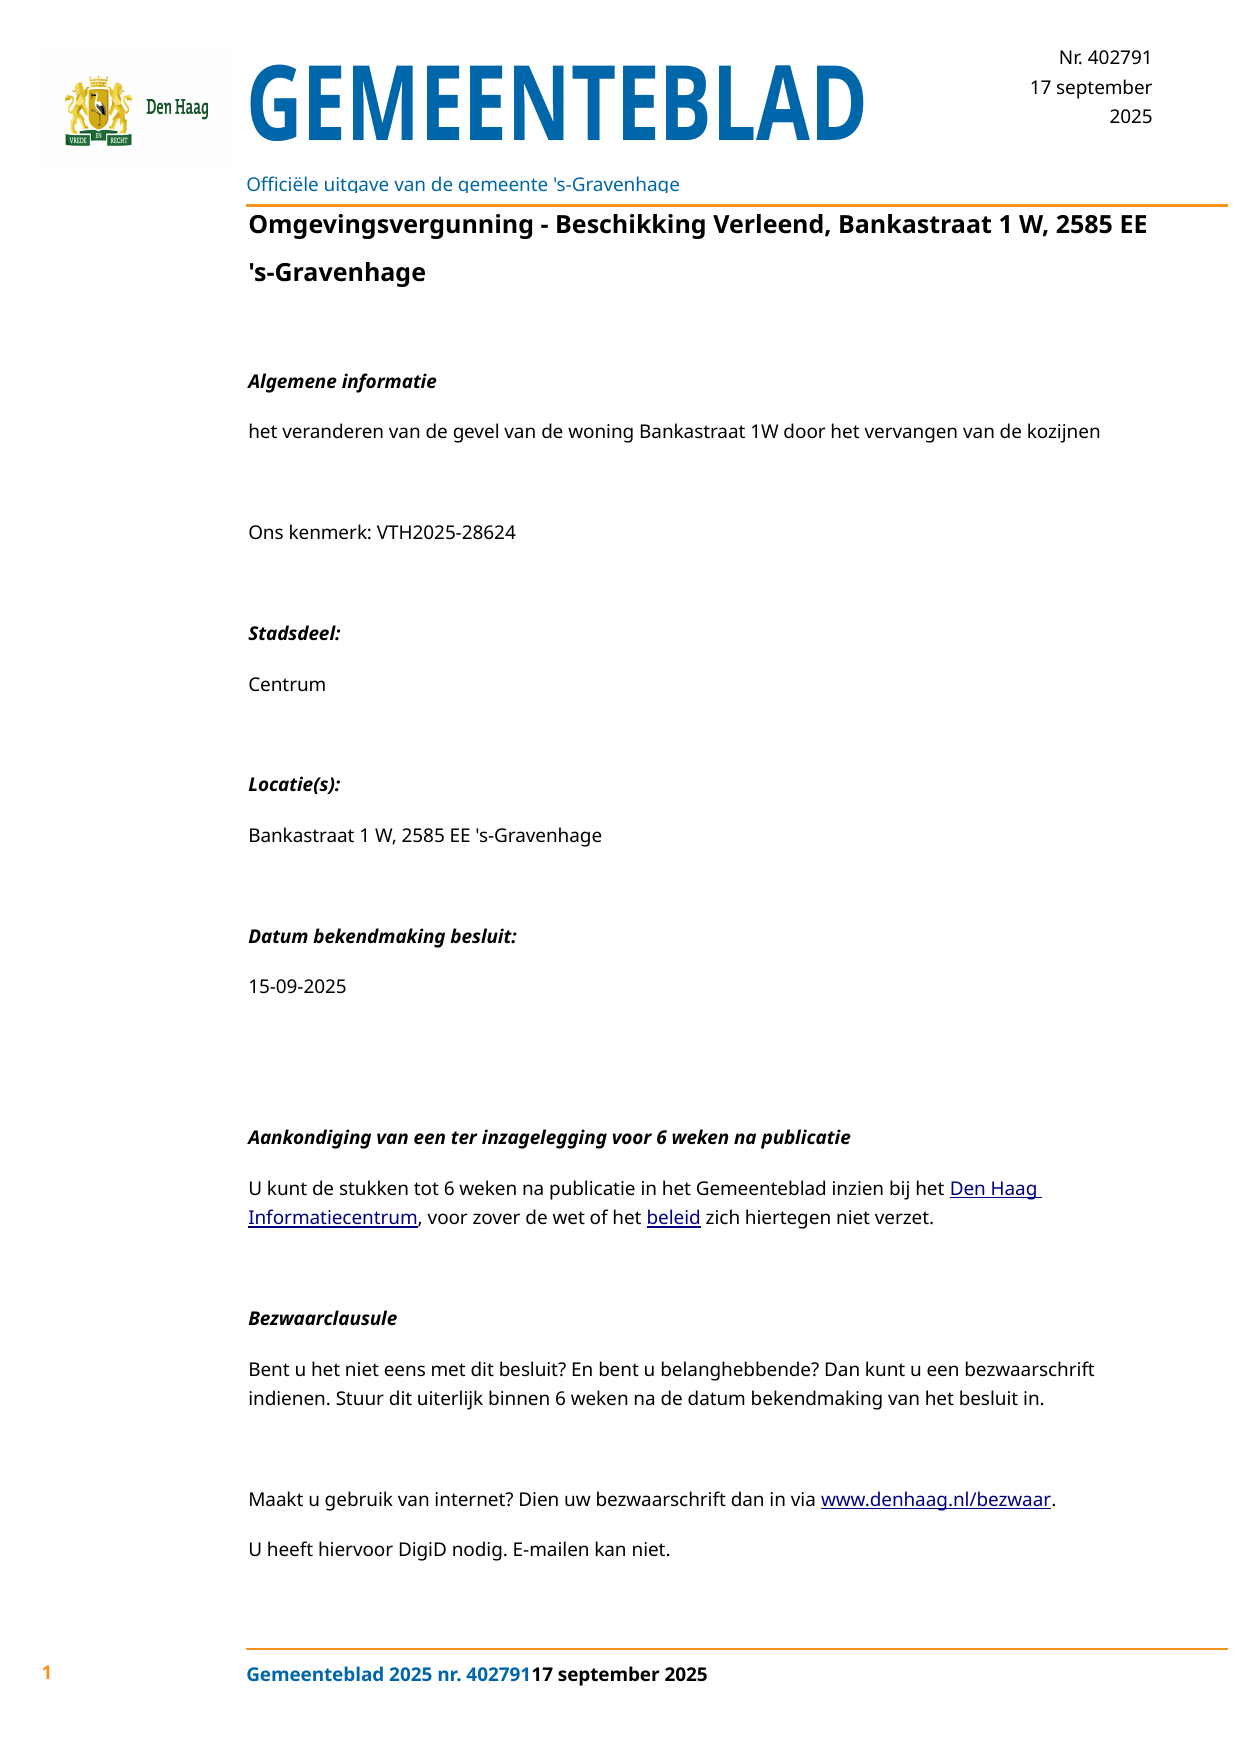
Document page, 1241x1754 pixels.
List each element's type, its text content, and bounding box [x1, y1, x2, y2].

text U kunt de stukken tot 6 weken na publicatie in het Gemeenteblad inzien bij het Den Haag Informatiecentrum, voor zover de wet of het beleid zich hiertegen niet verzet. [248, 1175, 1152, 1230]
text Bent u het niet eens met dit besluit? En bent u belanghebbende? Dan kunt u een bezwaarschrift indienen. Stuur dit uiterlijk binnen 6 weken na de datum bekendmaking van het besluit in. [248, 1356, 1152, 1411]
text U heeft hiervoor DigiD nodig. E-mailen kan niet. [248, 1537, 1152, 1562]
text Aankondiging van een ter inzagelegging voor 6 weken na publicatie [248, 1124, 1152, 1150]
text Datum bekendmaking besluit: [248, 923, 1152, 949]
text Bezwaarclausule [248, 1305, 1152, 1331]
text Locatie(s): [248, 772, 1152, 797]
text het veranderen van de gevel van de woning Bankastraat 1W door het vervangen van de kozijnen [248, 419, 1152, 444]
picture [41, 47, 231, 172]
text Bankastraat 1 W, 2585 EE 's-Gravenhage [248, 822, 1152, 848]
text Centrum [248, 671, 1152, 697]
text Stadsdeel: [248, 620, 1152, 646]
text Algemene informatie [248, 368, 1152, 394]
text Omgevingsvergunning - Beschikking Verleend, Bankastraat 1 W, 2585 EE 's-Gravenhage [248, 207, 1152, 288]
text Maakt u gebruik van internet? Dien uw bezwaarschrift dan in via www.denhaag.nl/bezwaar. [248, 1486, 1152, 1512]
text 15-09-2025 [248, 973, 1152, 999]
text Ons kenmerk: VTH2025-28624 [248, 519, 1152, 545]
